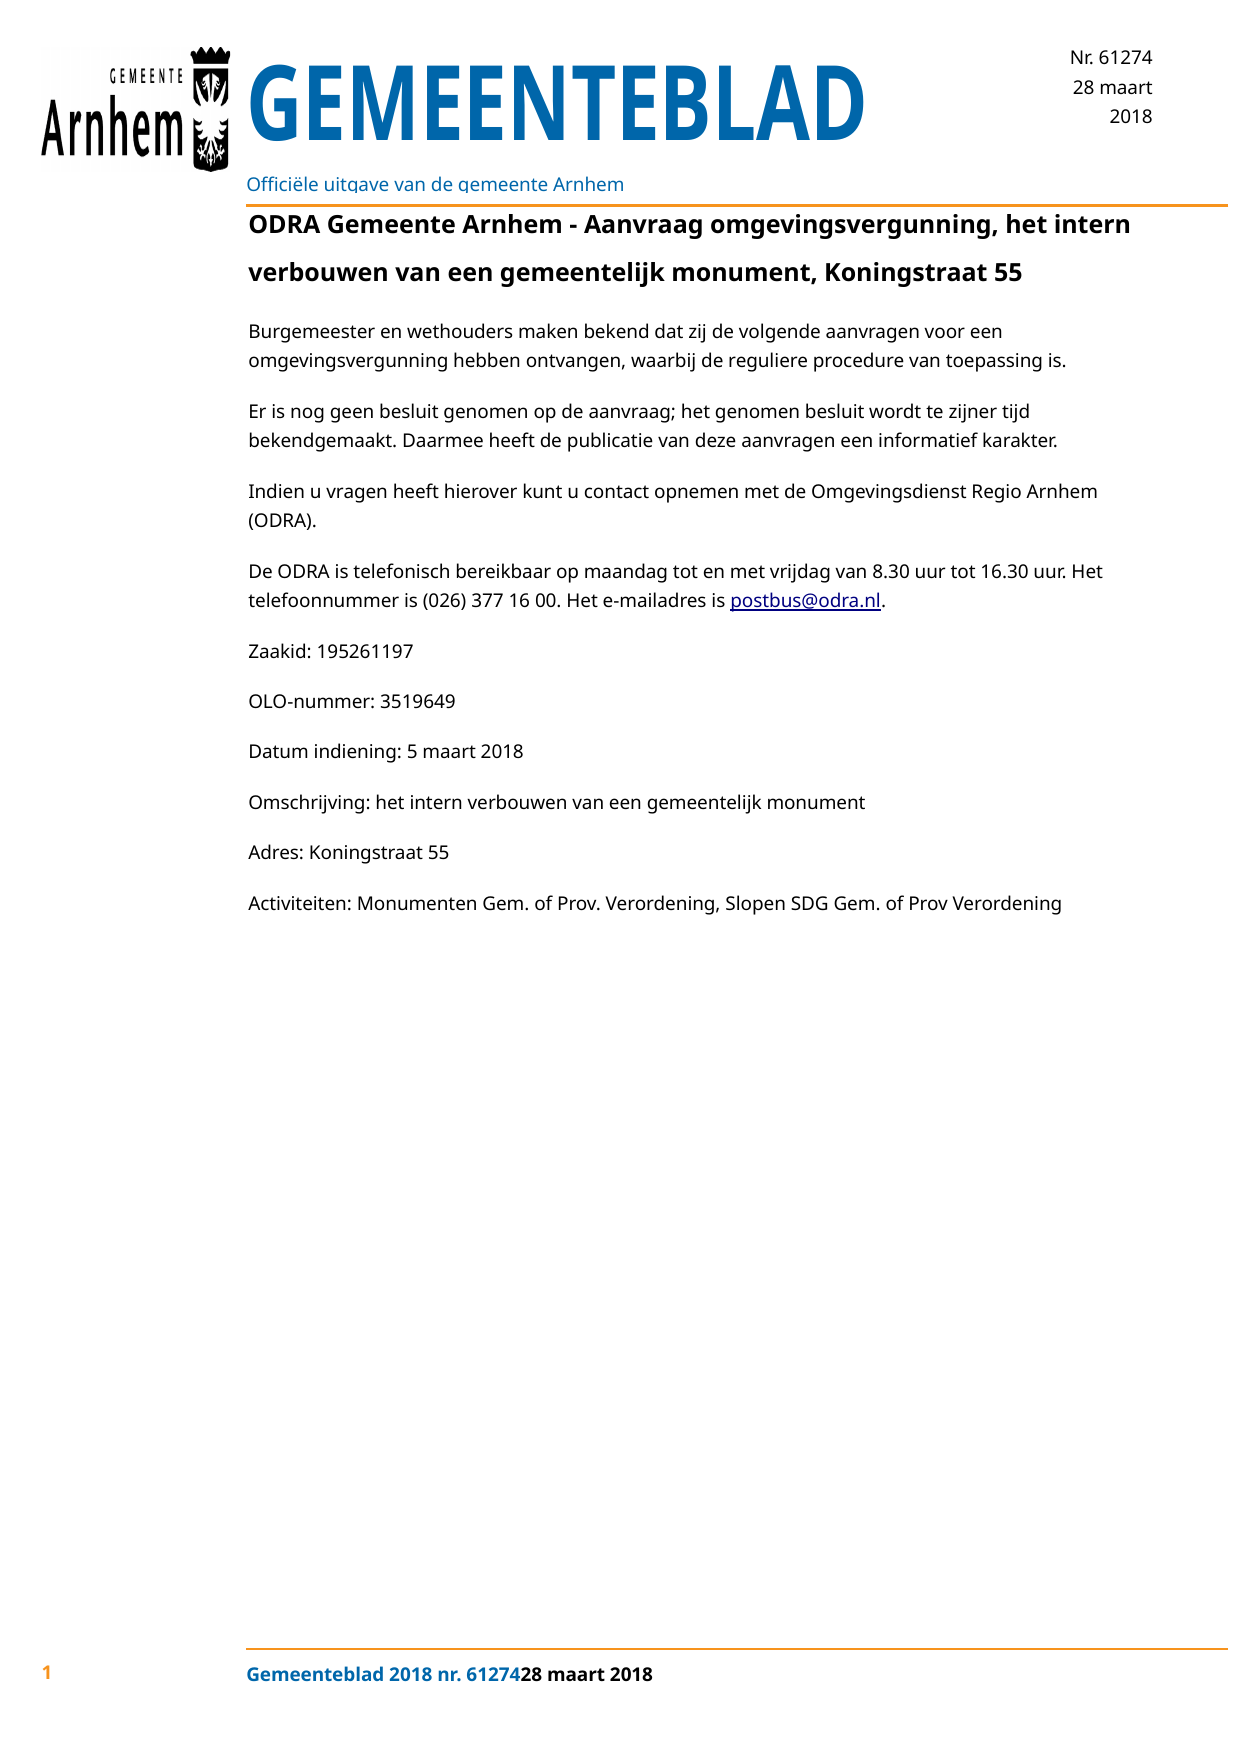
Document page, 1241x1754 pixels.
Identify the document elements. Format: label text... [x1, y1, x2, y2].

picture [41, 47, 231, 172]
text Adres: Koningstraat 55 [248, 839, 1152, 865]
text De ODRA is telefonisch bereikbaar op maandag tot en met vrijdag van 8.30 uur tot 16.30 uur. Het telefoonnummer is (026) 377 16 00. Het e-mailadres is postbus@odra.nl. [248, 558, 1152, 613]
text Indien u vragen heeft hierover kunt u contact opnemen met de Omgevingsdienst Regio Arnhem (ODRA). [248, 478, 1152, 533]
text OLO-nummer: 3519649 [248, 688, 1152, 714]
text Activiteiten: Monumenten Gem. of Prov. Verordening, Slopen SDG Gem. of Prov Verordening [248, 890, 1152, 916]
text Omschrijving: het intern verbouwen van een gemeentelijk monument [248, 789, 1152, 815]
text ODRA Gemeente Arnhem - Aanvraag omgevingsvergunning, het intern verbouwen van een gemeentelijk monument, Koningstraat 55 [248, 207, 1152, 288]
text Zaakid: 195261197 [248, 638, 1152, 664]
text Burgemeester en wethouders maken bekend dat zij de volgende aanvragen voor een omgevingsvergunning hebben ontvangen, waarbij de reguliere procedure van toepassing is. [248, 318, 1152, 373]
text Er is nog geen besluit genomen op de aanvraag; het genomen besluit wordt te zijner tijd bekendgemaakt. Daarmee heeft de publicatie van deze aanvragen een informatief karakter. [248, 398, 1152, 453]
text Datum indiening: 5 maart 2018 [248, 739, 1152, 764]
